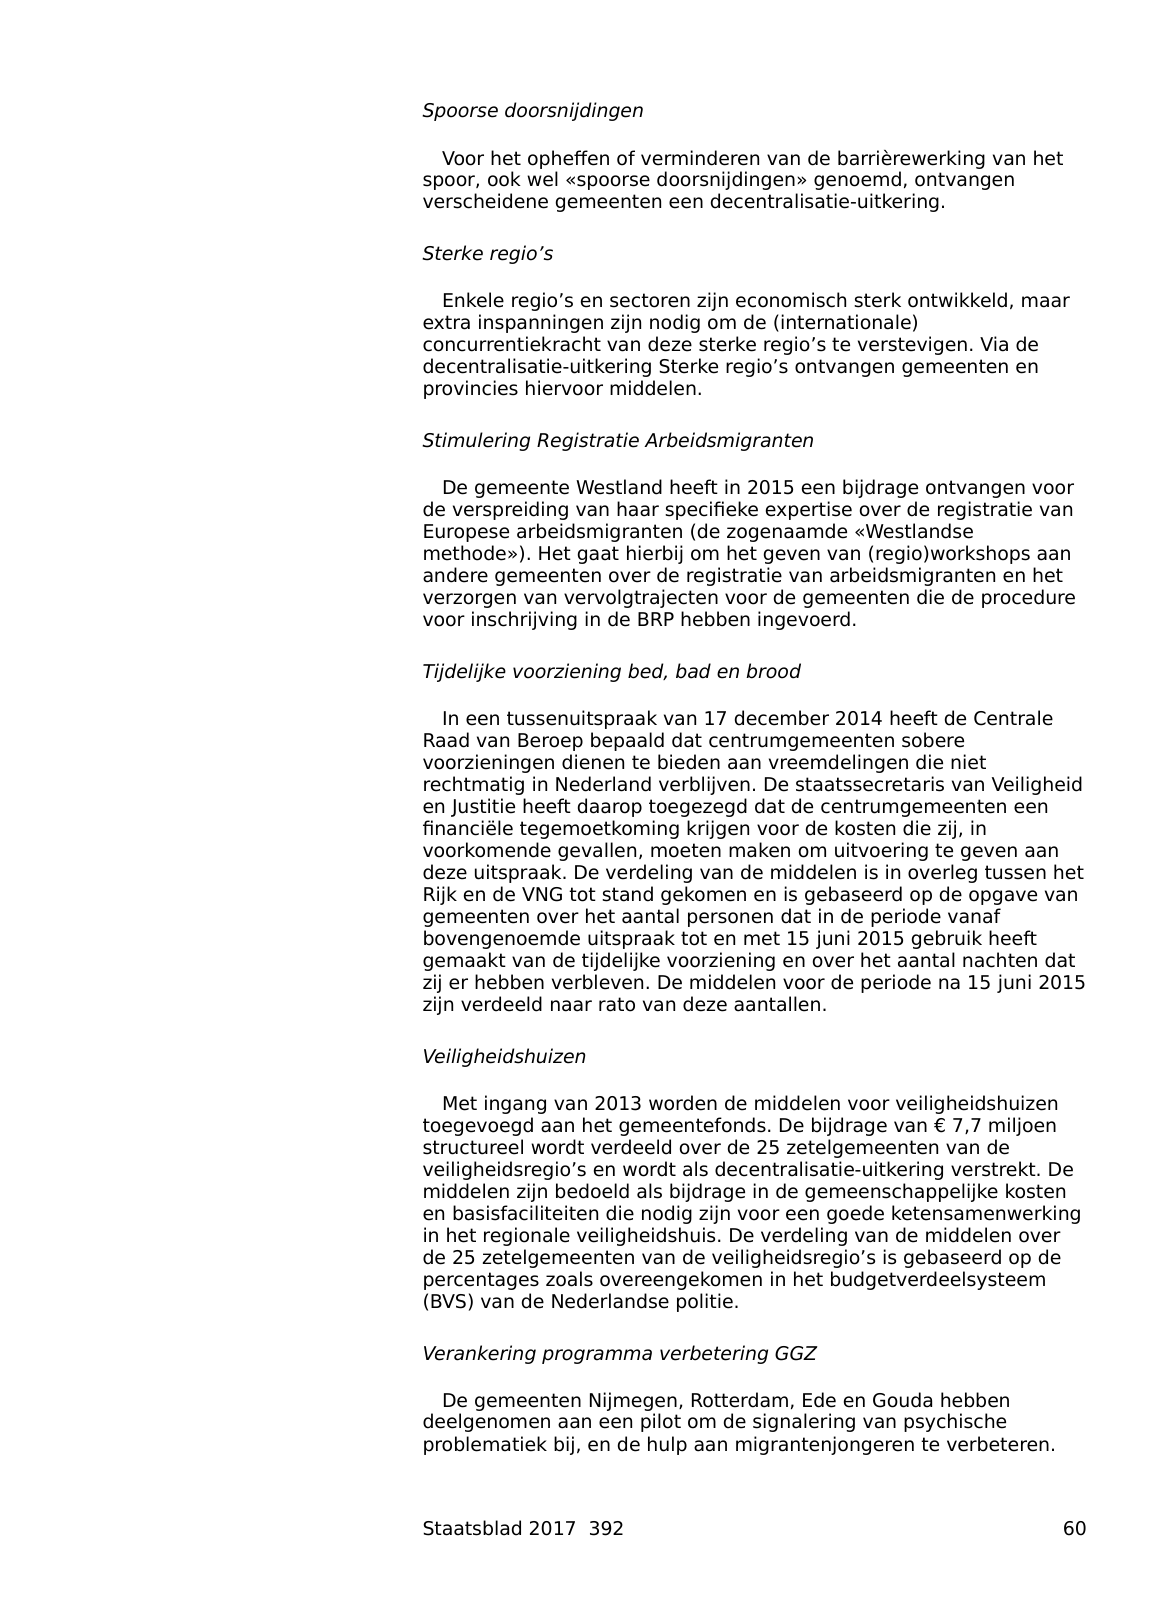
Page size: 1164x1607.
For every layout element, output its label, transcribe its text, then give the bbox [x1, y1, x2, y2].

text Voor het opheffen of verminderen van de barrièrewerking van het spoor, ook wel «spoorse doorsnijdingen» genoemd, ontvangen verscheidene gemeenten een decentralisatie-uitkering. [422, 147, 1087, 213]
subtitle Veiligheidshuizen [422, 1046, 1087, 1068]
text De gemeente Westland heeft in 2015 een bijdrage ontvangen voor de verspreiding van haar specifieke expertise over de registratie van Europese arbeidsmigranten (de zogenaamde «Westlandse methode»). Het gaat hierbij om het geven van (regio)workshops aan andere gemeenten over de registratie van arbeidsmigranten en het verzorgen van vervolgtrajecten voor de gemeenten die de procedure voor inschrijving in de BRP hebben ingevoerd. [422, 477, 1087, 631]
text Enkele regio’s en sectoren zijn economisch sterk ontwikkeld, maar extra inspanningen zijn nodig om de (internationale) concurrentiekracht van deze sterke regio’s te verstevigen. Via de decentralisatie-uitkering Sterke regio’s ontvangen gemeenten en provincies hiervoor middelen. [422, 290, 1087, 400]
subtitle Verankering programma verbetering GGZ [422, 1342, 1087, 1364]
subtitle Spoorse doorsnijdingen [422, 100, 1087, 122]
subtitle Stimulering Registratie Arbeidsmigranten [422, 430, 1087, 452]
text In een tussenuitspraak van 17 december 2014 heeft de Centrale Raad van Beroep bepaald dat centrumgemeenten sobere voorzieningen dienen te bieden aan vreemdelingen die niet rechtmatig in Nederland verblijven. De staatssecretaris van Veiligheid en Justitie heeft daarop toegezegd dat de centrumgemeenten een financiële tegemoetkoming krijgen voor de kosten die zij, in voorkomende gevallen, moeten maken om uitvoering te geven aan deze uitspraak. De verdeling van de middelen is in overleg tussen het Rijk en de VNG tot stand gekomen en is gebaseerd op de opgave van gemeenten over het aantal personen dat in de periode vanaf bovengenoemde uitspraak tot en met 15 juni 2015 gebruik heeft gemaakt van de tijdelijke voorziening en over het aantal nachten dat zij er hebben verbleven. De middelen voor de periode na 15 juni 2015 zijn verdeeld naar rato van deze aantallen. [422, 708, 1087, 1016]
text De gemeenten Nijmegen, Rotterdam, Ede en Gouda hebben deelgenomen aan een pilot om de signalering van psychische problematiek bij, en de hulp aan migrantenjongeren te verbeteren. [422, 1389, 1087, 1455]
subtitle Sterke regio’s [422, 243, 1087, 265]
text Met ingang van 2013 worden de middelen voor veiligheidshuizen toegevoegd aan het gemeentefonds. De bijdrage van € 7,7 miljoen structureel wordt verdeeld over de 25 zetelgemeenten van de veiligheidsregio’s en wordt als decentralisatie-uitkering verstrekt. De middelen zijn bedoeld als bijdrage in de gemeenschappelijke kosten en basisfaciliteiten die nodig zijn voor een goede ketensamenwerking in het regionale veiligheidshuis. De verdeling van de middelen over de 25 zetelgemeenten van de veiligheidsregio’s is gebaseerd op de percentages zoals overeengekomen in het budgetverdeelsysteem (BVS) van de Nederlandse politie. [422, 1093, 1087, 1312]
subtitle Tijdelijke voorziening bed, bad en brood [422, 661, 1087, 683]
